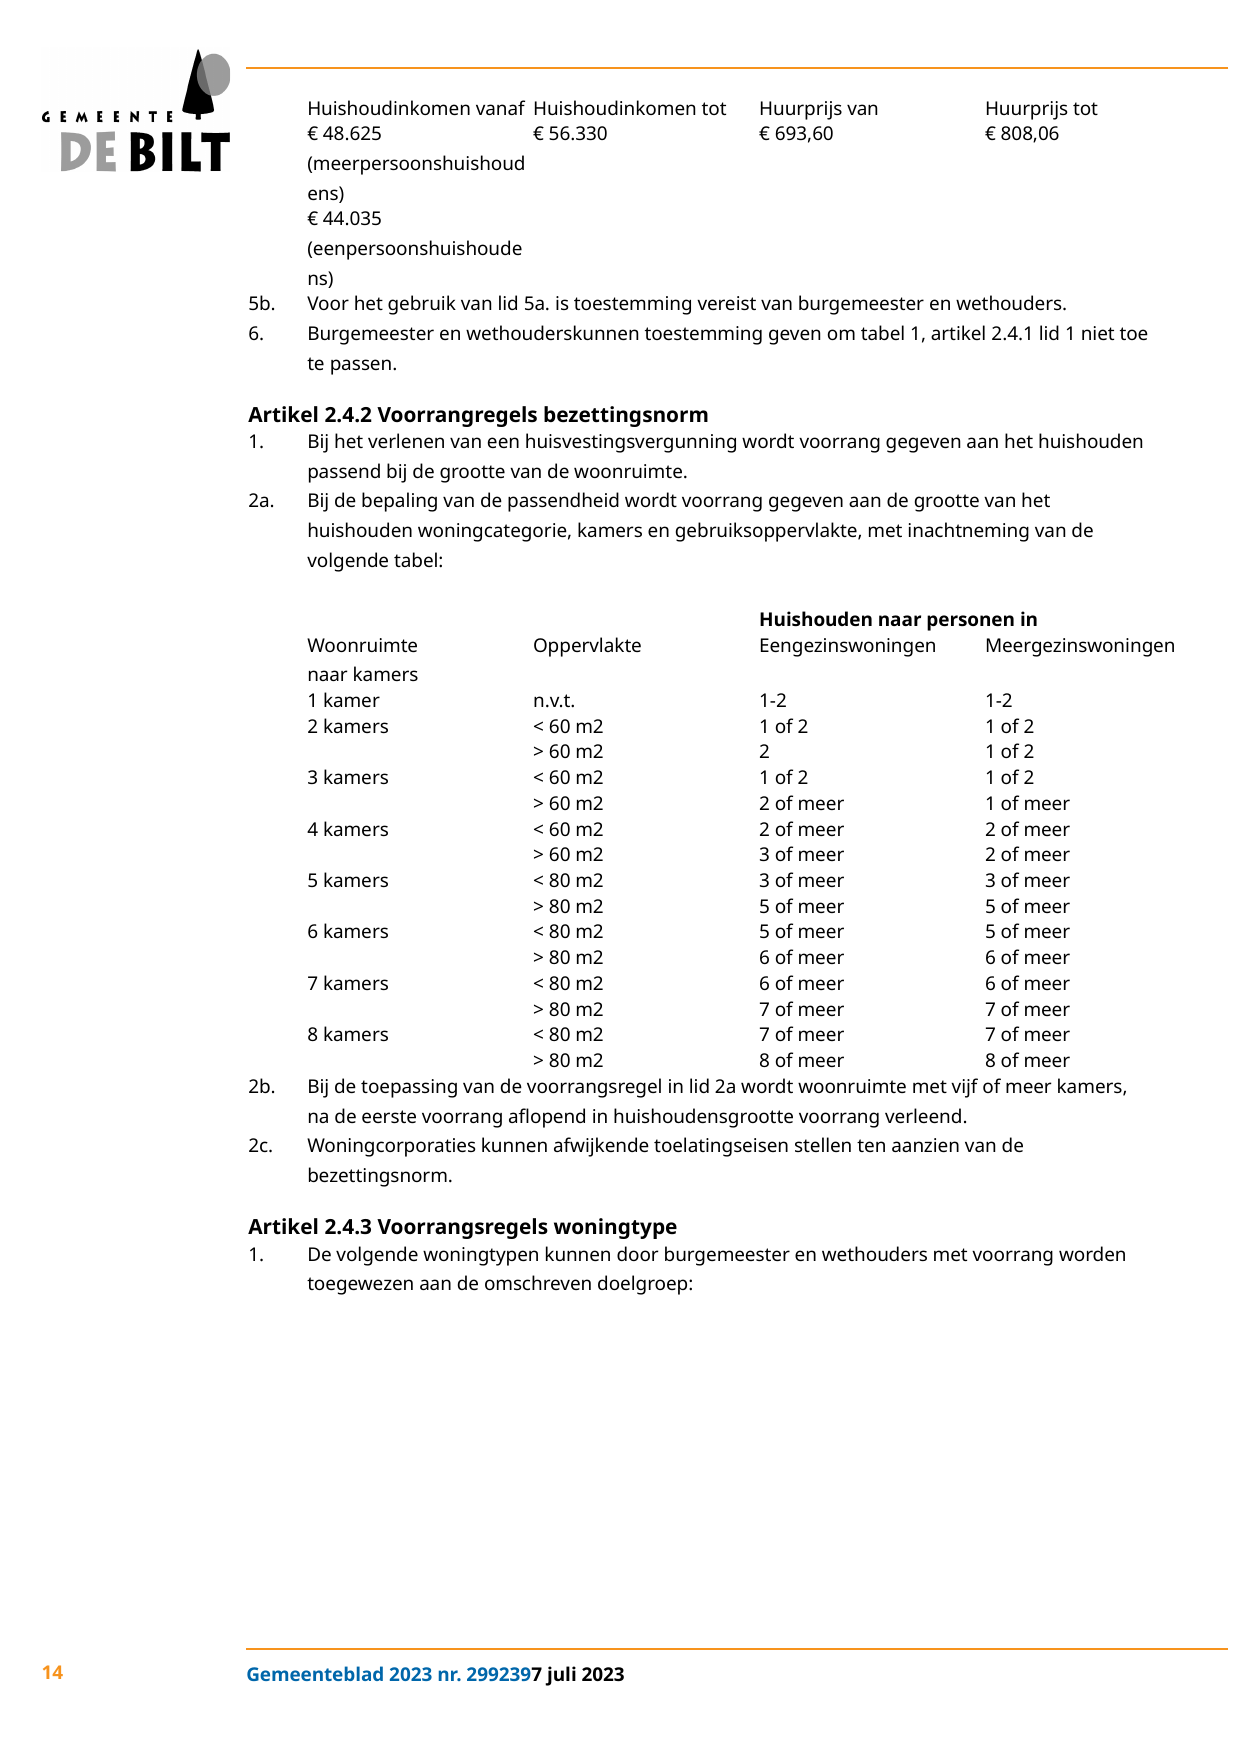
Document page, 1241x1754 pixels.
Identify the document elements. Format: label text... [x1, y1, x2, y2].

list Bij het verlenen van een huisvestingsvergunning wordt voorrang gegeven aan het huishouden passend bij de grootte van de woonruimte. [248, 428, 1152, 484]
table_header [307, 606, 533, 632]
table_cell < 60 m2 [533, 713, 759, 739]
table_header Huishouden naar personen in [759, 606, 1211, 632]
table_cell € 48.625 (meerpersoonshuishoudens) [307, 121, 533, 206]
table_cell 8 of meer [985, 1048, 1211, 1073]
table_cell > 60 m2 [533, 739, 759, 764]
list De volgende woningtypen kunnen door burgemeester en wethouders met voorrang worden toegewezen aan de omschreven doelgroep: [248, 1241, 1152, 1296]
table_cell n.v.t. [533, 687, 759, 713]
table_cell < 60 m2 [533, 764, 759, 790]
table_cell € 56.330 [533, 121, 759, 290]
table_cell < 80 m2 [533, 970, 759, 996]
table_cell 8 of meer [759, 1048, 985, 1073]
table_cell < 80 m2 [533, 867, 759, 893]
table_cell 2 of meer [985, 816, 1211, 842]
table_cell > 60 m2 [533, 790, 759, 816]
list Burgemeester en wethouderskunnen toestemming geven om tabel 1, artikel 2.4.1 lid 1 niet toe te passen. [248, 320, 1152, 375]
table_header Huishoudinkomen vanaf [307, 95, 533, 121]
text Artikel 2.4.3 Voorrangsregels woningtype [248, 1212, 1152, 1241]
table_cell 1-2 [985, 687, 1211, 713]
table_cell 6 of meer [985, 970, 1211, 996]
table_cell 7 of meer [985, 1022, 1211, 1047]
table_cell 6 of meer [985, 945, 1211, 970]
table_cell € 693,60 [759, 121, 985, 290]
table_cell > 80 m2 [533, 1048, 759, 1073]
table_cell < 80 m2 [533, 1022, 759, 1047]
table_cell Eengezinswoningen [759, 632, 985, 687]
list Woningcorporaties kunnen afwijkende toelatingseisen stellen ten aanzien van de bezettingsnorm. [248, 1132, 1152, 1188]
table_cell 6 kamers [307, 919, 533, 970]
table_cell 1 of 2 [985, 713, 1211, 739]
list Bij de bepaling van de passendheid wordt voorrang gegeven aan de grootte van het huishouden woningcategorie, kamers en gebruiksoppervlakte, met inachtneming van de volgende tabel: [248, 488, 1152, 573]
table_header Huishoudinkomen tot [533, 95, 759, 121]
table_cell > 60 m2 [533, 842, 759, 867]
text Artikel 2.4.2 Voorrangregels bezettingsnorm [248, 400, 1152, 428]
table_cell 5 kamers [307, 867, 533, 919]
table_cell 1 of 2 [985, 764, 1211, 790]
table_cell 3 kamers [307, 764, 533, 816]
table_cell 4 kamers [307, 816, 533, 867]
table_cell 1 kamer [307, 687, 533, 713]
table_header Huurprijs van [759, 95, 985, 121]
table_cell Meergezinswoningen [985, 632, 1211, 687]
table_cell 5 of meer [985, 919, 1211, 944]
table_cell 3 of meer [759, 867, 985, 893]
table_cell 3 of meer [985, 867, 1211, 893]
table_cell < 80 m2 [533, 919, 759, 944]
table_cell 3 of meer [759, 842, 985, 867]
table_cell 6 of meer [759, 945, 985, 970]
table_cell 2 of meer [759, 816, 985, 842]
table_header Huurprijs tot [985, 95, 1211, 121]
table_cell > 80 m2 [533, 945, 759, 970]
table_cell Woonruimte naar kamers [307, 632, 533, 687]
table_cell > 80 m2 [533, 893, 759, 919]
table_cell 5 of meer [759, 919, 985, 944]
table_cell 1 of meer [985, 790, 1211, 816]
table_cell 7 of meer [759, 996, 985, 1022]
picture [41, 47, 231, 172]
table_cell 8 kamers [307, 1022, 533, 1073]
table_cell 1 of 2 [985, 739, 1211, 764]
list Voor het gebruik van lid 5a. is toestemming vereist van burgemeester en wethouders. [248, 291, 1152, 316]
table_cell 7 of meer [759, 1022, 985, 1047]
table_cell 2 of meer [985, 842, 1211, 867]
list Bij de toepassing van de voorrangsregel in lid 2a wordt woonruimte met vijf of meer kamers, na de eerste voorrang aflopend in huishoudensgrootte voorrang verleend. [248, 1073, 1152, 1128]
table_cell € 808,06 [985, 121, 1211, 290]
table_cell 1 of 2 [759, 713, 985, 739]
table_cell 1 of 2 [759, 764, 985, 790]
table_cell 5 of meer [759, 893, 985, 919]
table_cell 6 of meer [759, 970, 985, 996]
table_header [533, 606, 759, 632]
table_cell Oppervlakte [533, 632, 759, 687]
table_cell € 44.035 (eenpersoonshuishoudens) [307, 206, 533, 290]
table_cell > 80 m2 [533, 996, 759, 1022]
table_cell 7 kamers [307, 970, 533, 1022]
table_cell 2 [759, 739, 985, 764]
table_cell 1-2 [759, 687, 985, 713]
table_cell 2 of meer [759, 790, 985, 816]
table_cell 7 of meer [985, 996, 1211, 1022]
table_cell 5 of meer [985, 893, 1211, 919]
table_cell < 60 m2 [533, 816, 759, 842]
table_cell 2 kamers [307, 713, 533, 764]
